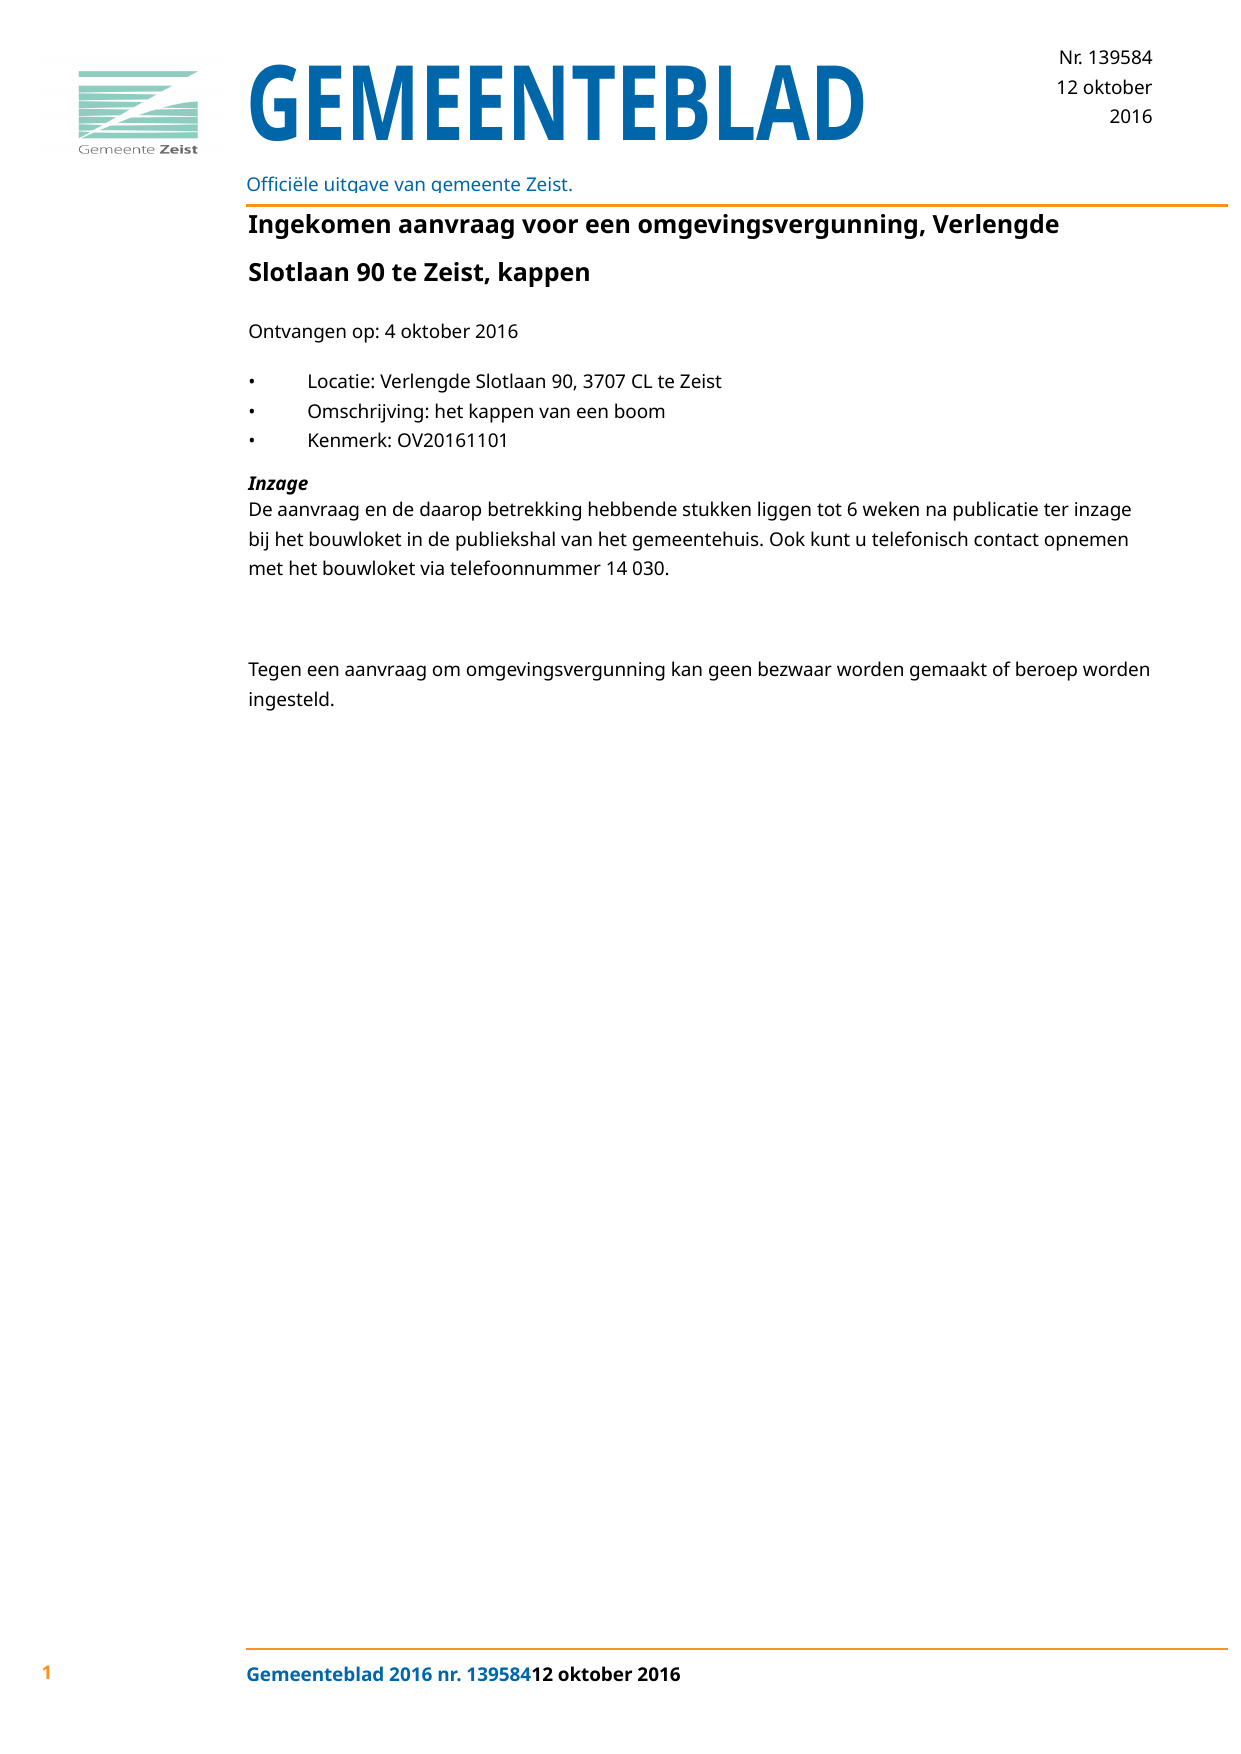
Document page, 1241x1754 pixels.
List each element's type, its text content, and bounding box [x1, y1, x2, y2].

text Ontvangen op: 4 oktober 2016 [248, 318, 1152, 344]
text Inzage [248, 471, 1152, 496]
list Kenmerk: OV20161101 [248, 427, 1152, 453]
picture [41, 47, 231, 172]
text Tegen een aanvraag om omgevingsvergunning kan geen bezwaar worden gemaakt of beroep worden ingesteld. [248, 656, 1152, 712]
list Omschrijving: het kappen van een boom [248, 398, 1152, 424]
text De aanvraag en de daarop betrekking hebbende stukken liggen tot 6 weken na publicatie ter inzage bij het bouwloket in de publiekshal van het gemeentehuis. Ook kunt u telefonisch contact opnemen met het bouwloket via telefoonnummer 14 030. [248, 496, 1152, 581]
text Ingekomen aanvraag voor een omgevingsvergunning, Verlengde Slotlaan 90 te Zeist, kappen [248, 207, 1152, 288]
list Locatie: Verlengde Slotlaan 90, 3707 CL te Zeist [248, 368, 1152, 394]
